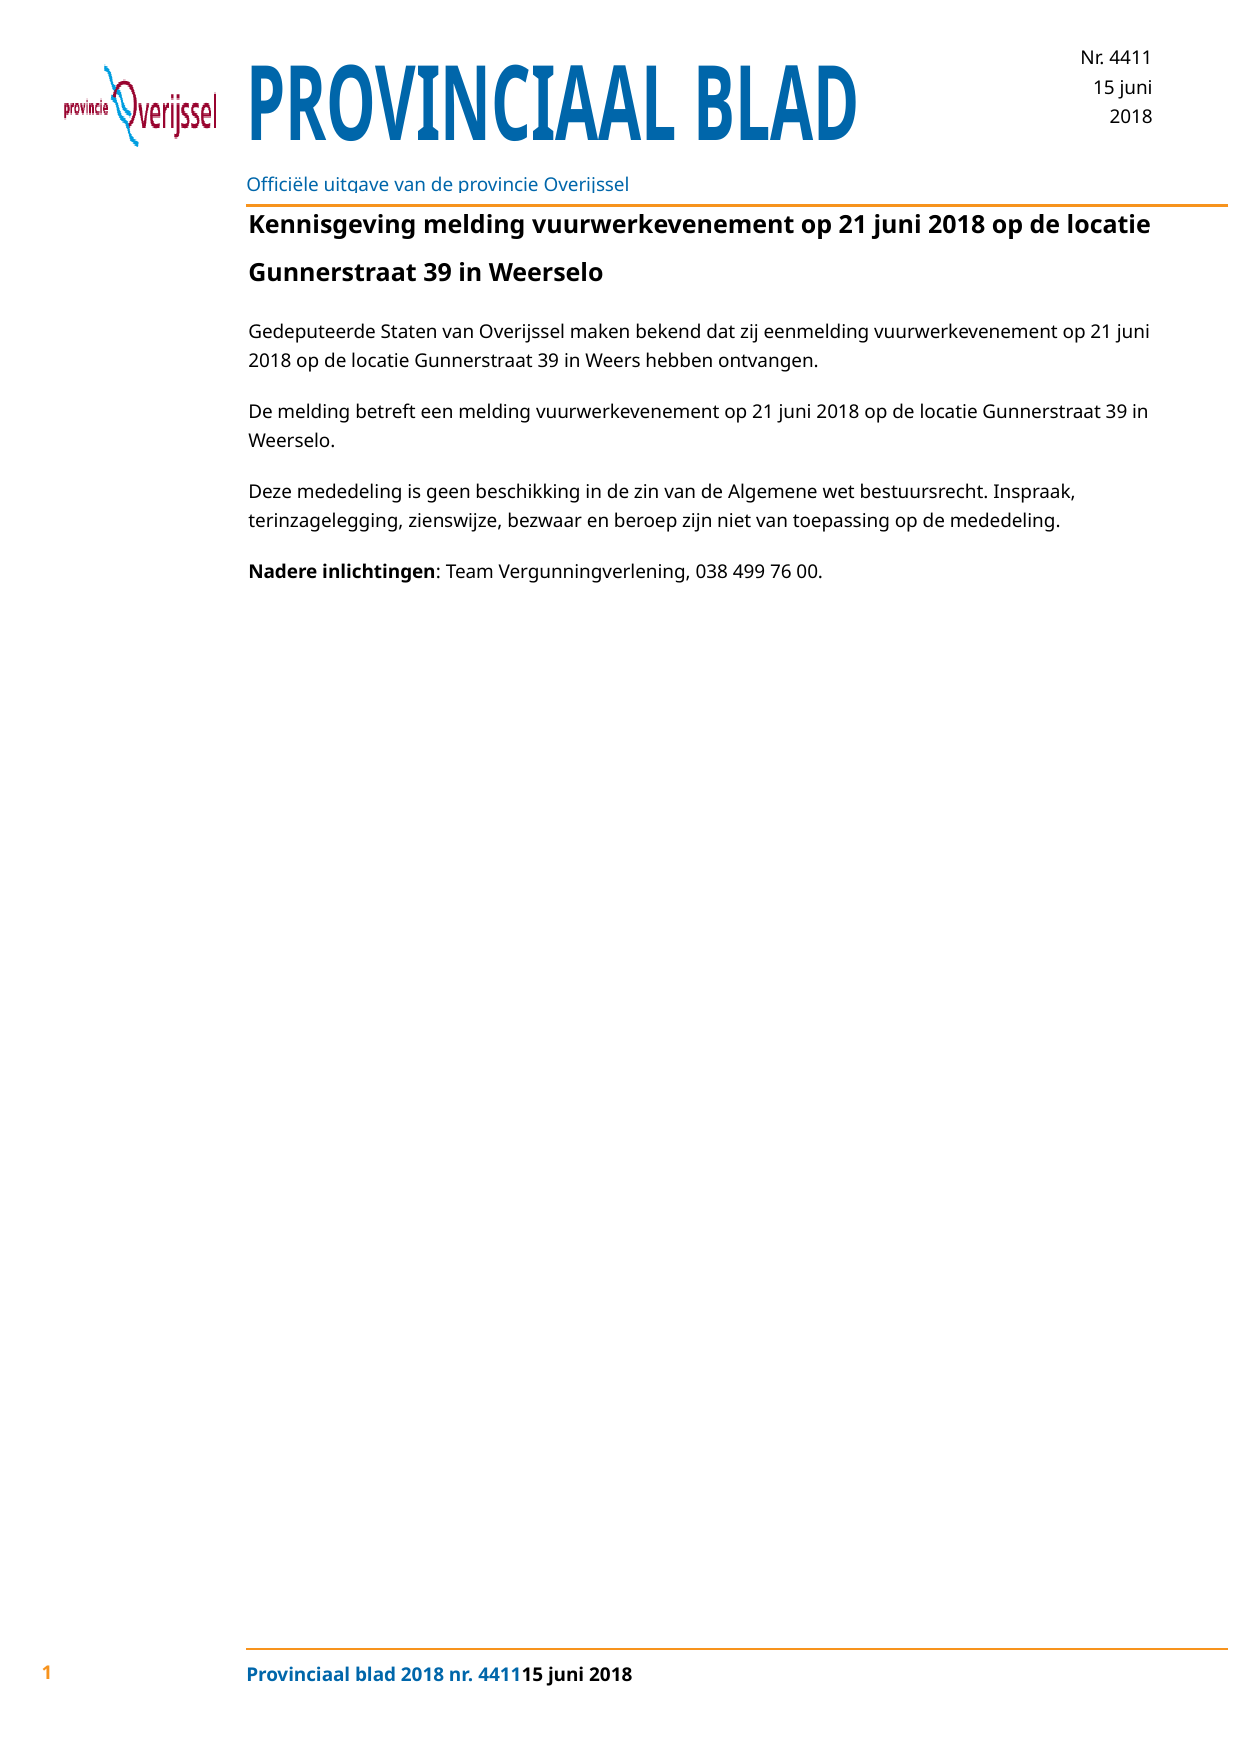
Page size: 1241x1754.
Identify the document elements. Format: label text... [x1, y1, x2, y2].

picture [41, 47, 231, 172]
text Deze mededeling is geen beschikking in de zin van de Algemene wet bestuursrecht. Inspraak, terinzagelegging, zienswijze, bezwaar en beroep zijn niet van toepassing op de mededeling. [248, 478, 1152, 533]
text De melding betreft een melding vuurwerkevenement op 21 juni 2018 op de locatie Gunnerstraat 39 in Weerselo. [248, 398, 1152, 453]
text Nadere inlichtingen: Team Vergunningverlening, 038 499 76 00. [248, 558, 1152, 584]
text Kennisgeving melding vuurwerkevenement op 21 juni 2018 op de locatie Gunnerstraat 39 in Weerselo [248, 207, 1152, 288]
text Gedeputeerde Staten van Overijssel maken bekend dat zij eenmelding vuurwerkevenement op 21 juni 2018 op de locatie Gunnerstraat 39 in Weers hebben ontvangen. [248, 318, 1152, 373]
